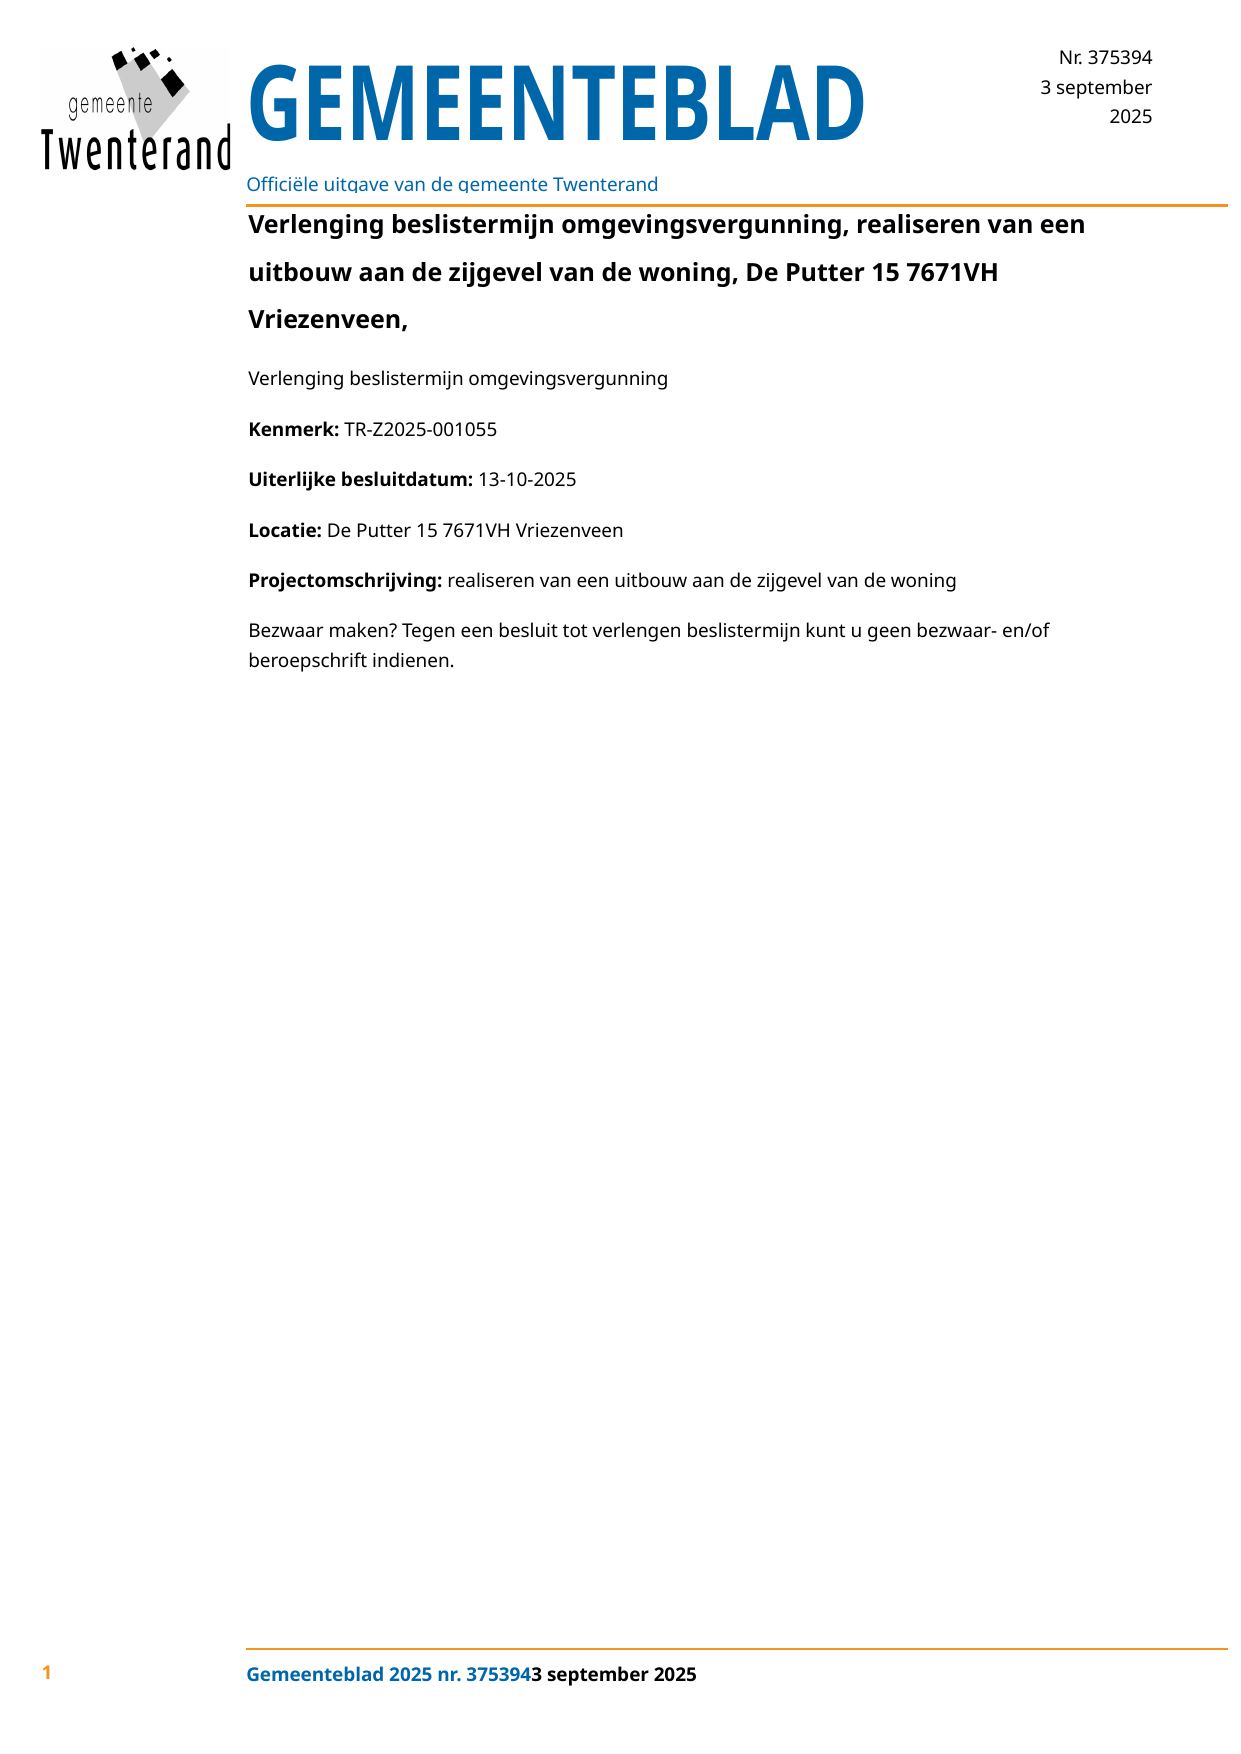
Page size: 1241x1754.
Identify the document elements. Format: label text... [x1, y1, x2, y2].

picture [41, 47, 231, 172]
text Locatie: De Putter 15 7671VH Vriezenveen [248, 517, 1152, 542]
text Verlenging beslistermijn omgevingsvergunning [248, 366, 1152, 391]
text Bezwaar maken? Tegen een besluit tot verlengen beslistermijn kunt u geen bezwaar- en/of beroepschrift indienen. [248, 618, 1152, 673]
text Verlenging beslistermijn omgevingsvergunning, realiseren van een uitbouw aan de zijgevel van de woning, De Putter 15 7671VH Vriezenveen, [248, 207, 1152, 336]
text Projectomschrijving: realiseren van een uitbouw aan de zijgevel van de woning [248, 567, 1152, 593]
text Kenmerk: TR-Z2025-001055 [248, 416, 1152, 442]
text Uiterlijke besluitdatum: 13-10-2025 [248, 466, 1152, 492]
